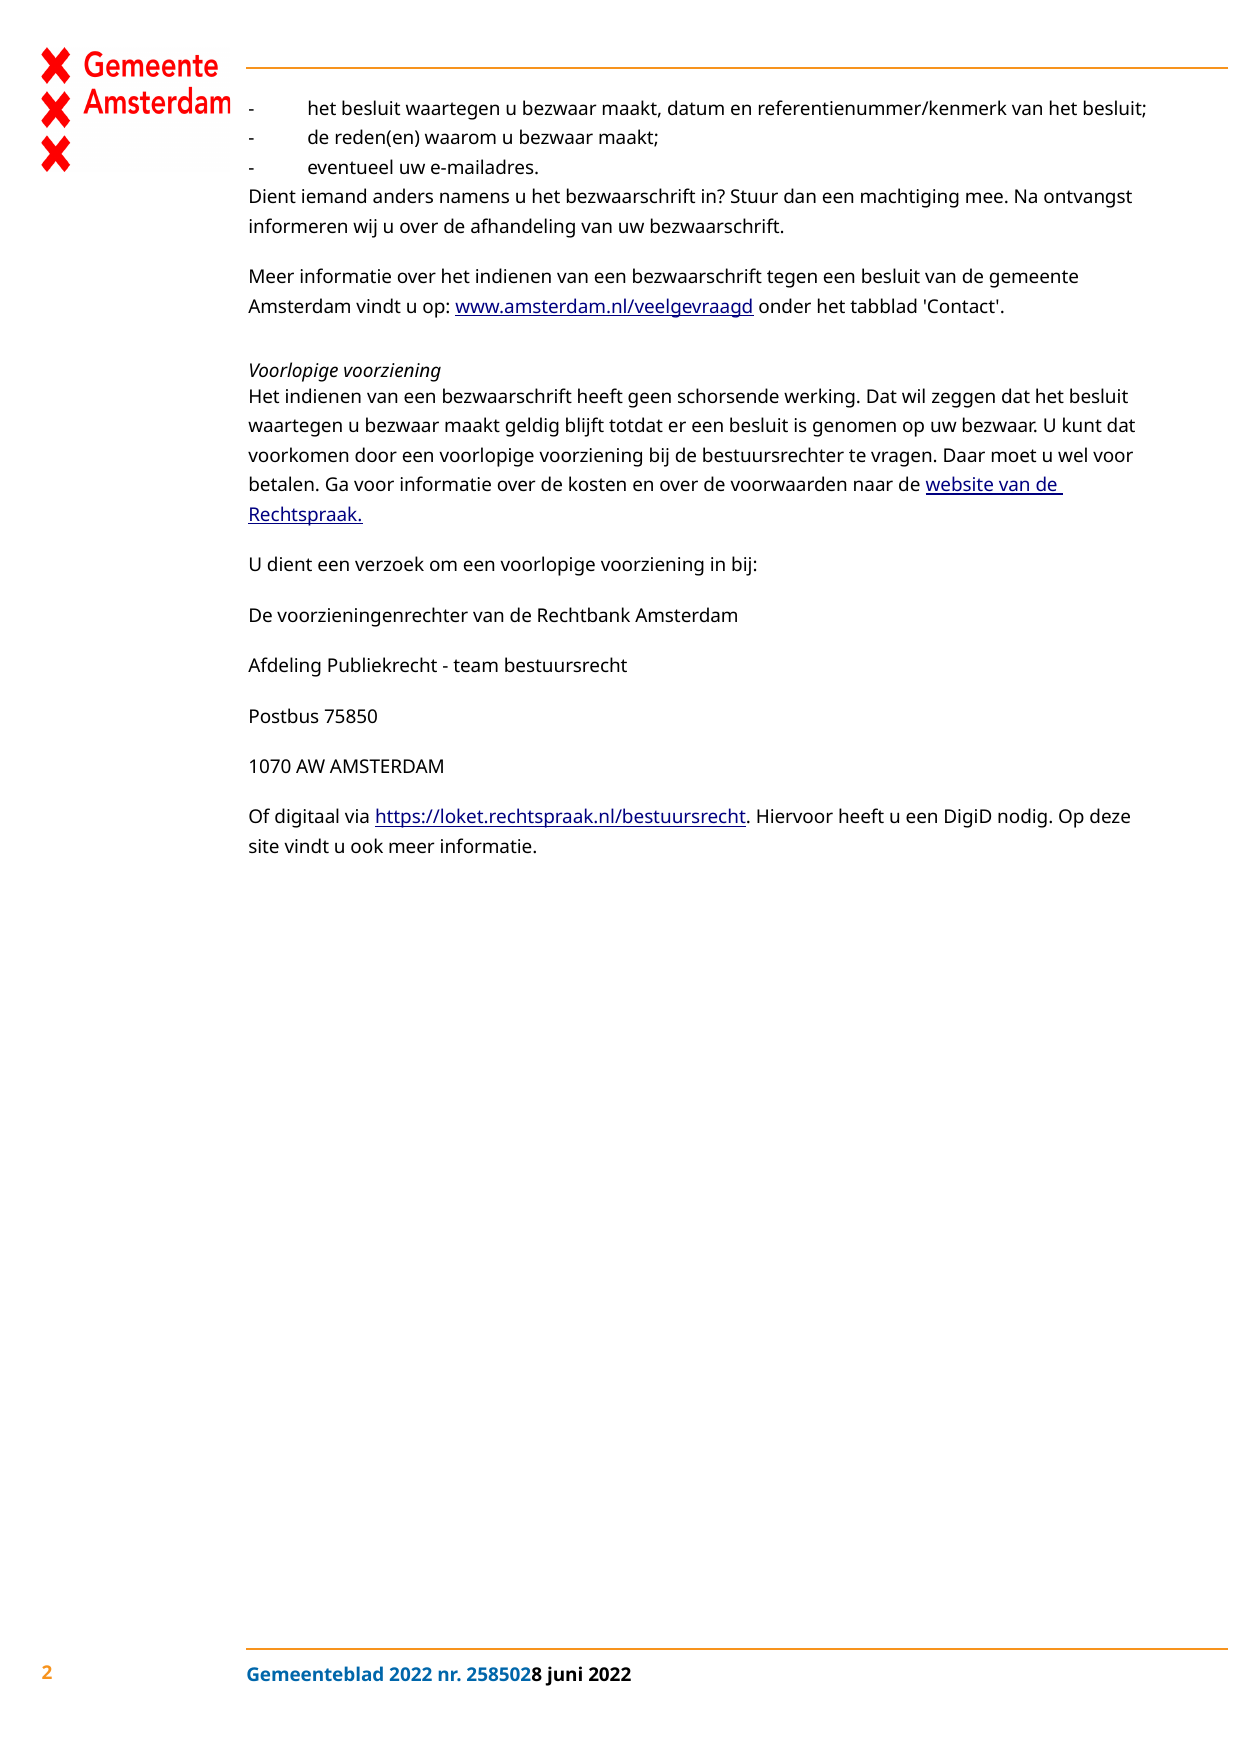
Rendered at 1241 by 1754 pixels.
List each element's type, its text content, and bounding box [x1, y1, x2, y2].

text Het indienen van een bezwaarschrift heeft geen schorsende werking. Dat wil zeggen dat het besluit waartegen u bezwaar maakt geldig blijft totdat er een besluit is genomen op uw bezwaar. U kunt dat voorkomen door een voorlopige voorziening bij de bestuursrechter te vragen. Daar moet u wel voor betalen. Ga voor informatie over de kosten en over de voorwaarden naar de website van de Rechtspraak. [248, 383, 1152, 527]
text De voorzieningenrechter van de Rechtbank Amsterdam [248, 602, 1152, 628]
text Voorlopige voorziening [248, 357, 1152, 383]
text 1070 AW AMSTERDAM [248, 753, 1152, 779]
picture [41, 47, 231, 172]
list het besluit waartegen u bezwaar maakt, datum en referentienummer/kenmerk van het besluit; [248, 95, 1152, 121]
list de reden(en) waarom u bezwaar maakt; [248, 124, 1152, 150]
text Afdeling Publiekrecht - team bestuursrecht [248, 652, 1152, 678]
text U dient een verzoek om een voorlopige voorziening in bij: [248, 552, 1152, 577]
list eventueel uw e-mailadres. [248, 154, 1152, 180]
text Postbus 75850 [248, 703, 1152, 728]
text Of digitaal via https://loket.rechtspraak.nl/bestuursrecht. Hiervoor heeft u een DigiD nodig. Op deze site vindt u ook meer informatie. [248, 804, 1152, 859]
text Dient iemand anders namens u het bezwaarschrift in? Stuur dan een machtiging mee. Na ontvangst informeren wij u over de afhandeling van uw bezwaarschrift. [248, 183, 1152, 239]
text Meer informatie over het indienen van een bezwaarschrift tegen een besluit van de gemeente Amsterdam vindt u op: www.amsterdam.nl/veelgevraagd onder het tabblad 'Contact'. [248, 263, 1152, 319]
